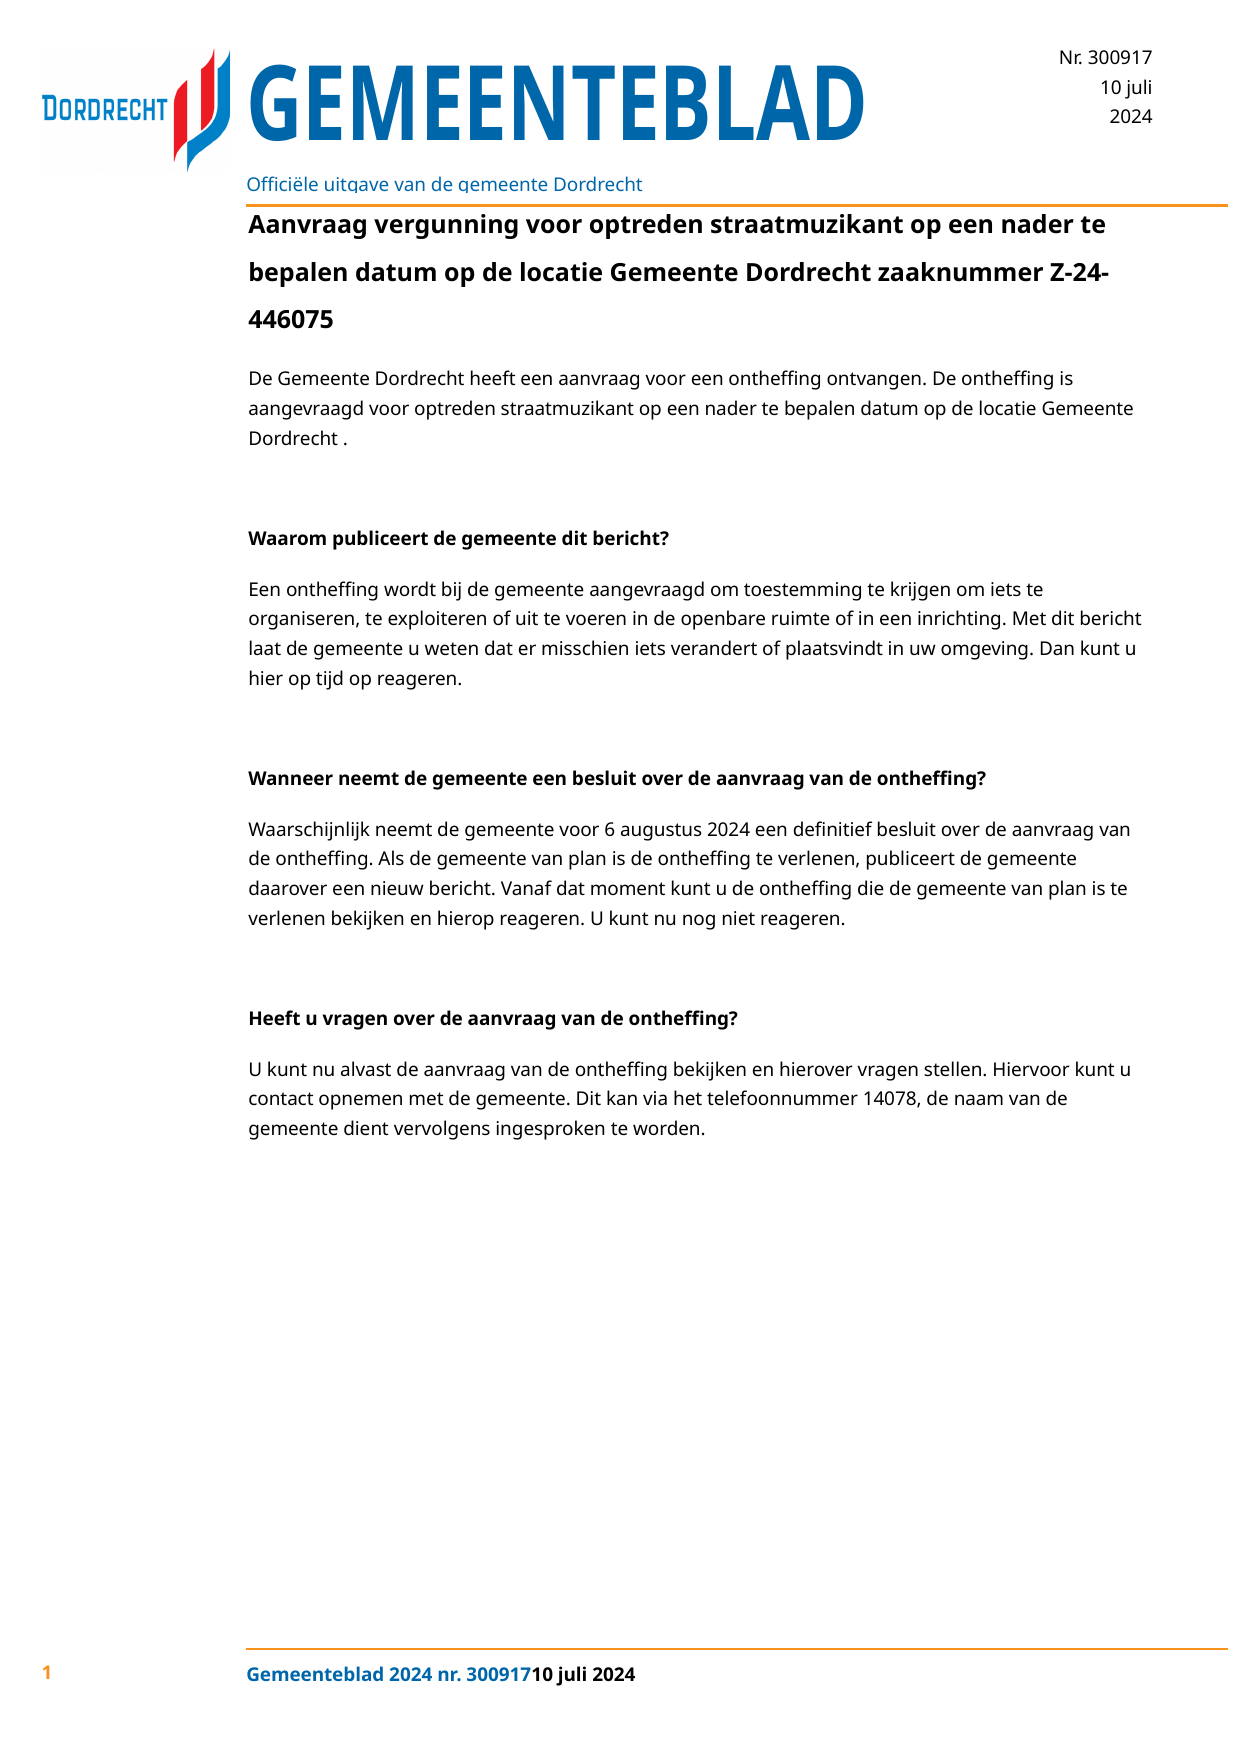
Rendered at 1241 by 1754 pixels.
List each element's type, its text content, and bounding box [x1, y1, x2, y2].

text Aanvraag vergunning voor optreden straatmuzikant op een nader te bepalen datum op de locatie Gemeente Dordrecht zaaknummer Z-24-446075 [248, 207, 1152, 336]
text Heeft u vragen over de aanvraag van de ontheffing? [248, 1006, 1152, 1031]
text Waarschijnlijk neemt de gemeente voor 6 augustus 2024 een definitief besluit over de aanvraag van de ontheffing. Als de gemeente van plan is de ontheffing te verlenen, publiceert de gemeente daarover een nieuw bericht. Vanaf dat moment kunt u de ontheffing die de gemeente van plan is te verlenen bekijken en hierop reageren. U kunt nu nog niet reageren. [248, 816, 1152, 930]
picture [41, 47, 231, 172]
text De Gemeente Dordrecht heeft een aanvraag voor een ontheffing ontvangen. De ontheffing is aangevraagd voor optreden straatmuzikant op een nader te bepalen datum op de locatie Gemeente Dordrecht . [248, 366, 1152, 450]
text Een ontheffing wordt bij de gemeente aangevraagd om toestemming te krijgen om iets te organiseren, te exploiteren of uit te voeren in de openbare ruimte of in een inrichting. Met dit bericht laat de gemeente u weten dat er misschien iets verandert of plaatsvindt in uw omgeving. Dan kunt u hier op tijd op reageren. [248, 576, 1152, 690]
text Waarom publiceert de gemeente dit bericht? [248, 526, 1152, 551]
text Wanneer neemt de gemeente een besluit over de aanvraag van de ontheffing? [248, 766, 1152, 791]
text U kunt nu alvast de aanvraag van de ontheffing bekijken en hierover vragen stellen. Hiervoor kunt u contact opnemen met de gemeente. Dit kan via het telefoonnummer 14078, de naam van de gemeente dient vervolgens ingesproken te worden. [248, 1056, 1152, 1141]
